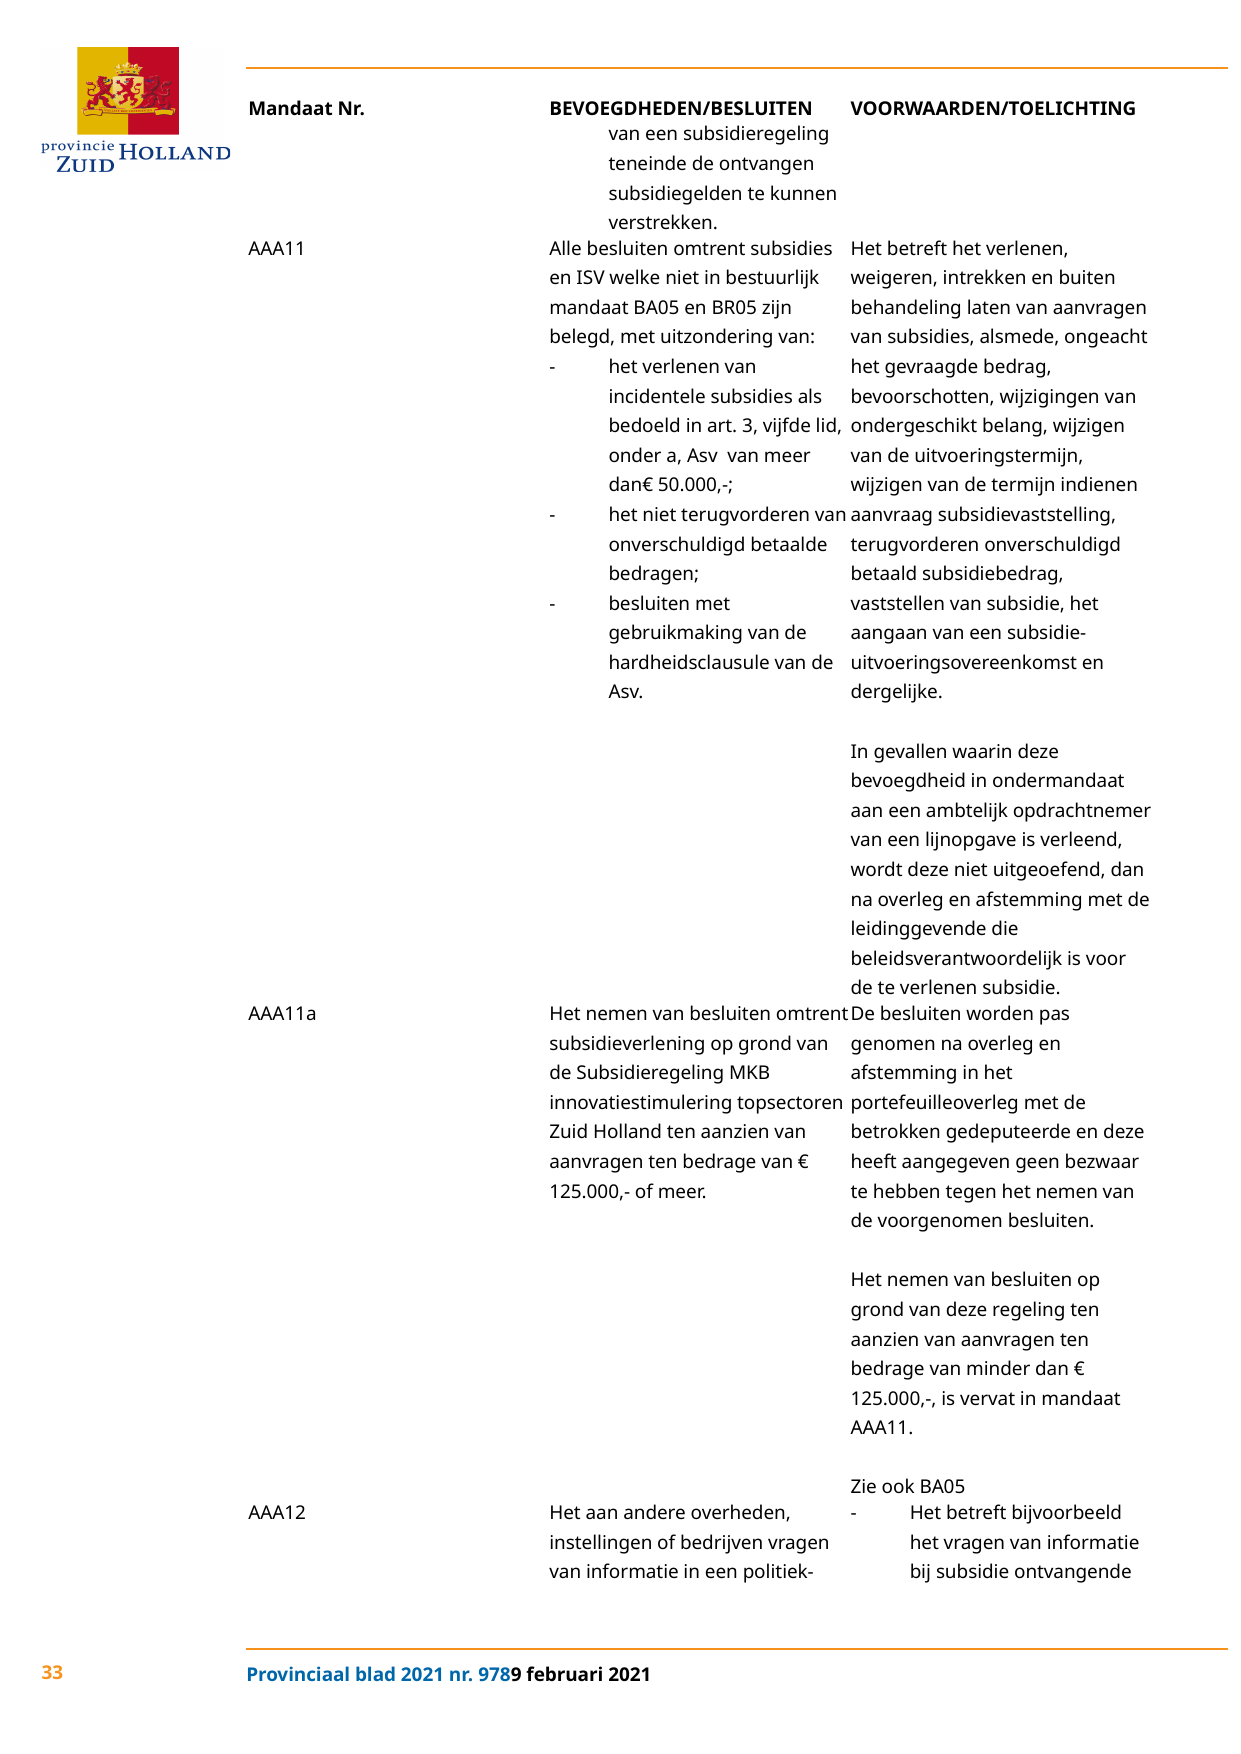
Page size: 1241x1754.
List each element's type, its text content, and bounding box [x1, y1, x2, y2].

table_cell Het nemen van besluiten omtrent subsidieverlening op grond van de Subsidieregeling MKB innovatiestimulering topsectoren Zuid Holland ten aanzien van aanvragen ten bedrage van € 125.000,- of meer. [549, 1000, 850, 1499]
table_header VOORWAARDEN/TOELICHTING [850, 95, 1152, 121]
table_cell [248, 121, 549, 235]
table_cell AAA11 [248, 235, 549, 1000]
table_cell Het betreft bijvoorbeeld het vragen van informatie bij subsidie ontvangende [850, 1499, 1152, 1584]
table_cell van een subsidieregeling teneinde de ontvangen subsidiegelden te kunnen verstrekken. [549, 121, 850, 235]
table_cell Alle besluiten omtrent subsidies en ISV welke niet in bestuurlijk mandaat BA05 en BR05 zijn belegd, met uitzondering van: het verlenen van incidentele subsidies als bedoeld in art. 3, vijfde lid, onder a, Asv van meer dan€ 50.000,-; het niet terugvorderen van onverschuldigd betaalde bedragen; besluiten met gebruikmaking van de hardheidsclausule van de Asv. [549, 235, 850, 1000]
table_cell AAA12 [248, 1499, 549, 1584]
table_header BEVOEGDHEDEN/BESLUITEN [549, 95, 850, 121]
table_cell [850, 121, 1152, 235]
picture [41, 47, 231, 172]
table_cell Het betreft het verlenen, weigeren, intrekken en buiten behandeling laten van aanvragen van subsidies, alsmede, ongeacht het gevraagde bedrag, bevoorschotten, wijzigingen van ondergeschikt belang, wijzigen van de uitvoeringstermijn, wijzigen van de termijn indienen aanvraag subsidievaststelling, terugvorderen onverschuldigd betaald subsidiebedrag, vaststellen van subsidie, het aangaan van een subsidie-uitvoeringsovereenkomst en dergelijke. In gevallen waarin deze bevoegdheid in ondermandaat aan een ambtelijk opdrachtnemer van een lijnopgave is verleend, wordt deze niet uitgeoefend, dan na overleg en afstemming met de leidinggevende die beleidsverantwoordelijk is voor de te verlenen subsidie. [850, 235, 1152, 1000]
table_cell Het aan andere overheden, instellingen of bedrijven vragen van informatie in een politiek- [549, 1499, 850, 1584]
table_cell De besluiten worden pas genomen na overleg en afstemming in het portefeuilleoverleg met de betrokken gedeputeerde en deze heeft aangegeven geen bezwaar te hebben tegen het nemen van de voorgenomen besluiten. Het nemen van besluiten op grond van deze regeling ten aanzien van aanvragen ten bedrage van minder dan € 125.000,-, is vervat in mandaat AAA11. Zie ook BA05 [850, 1000, 1152, 1499]
table_header Mandaat Nr. [248, 95, 549, 121]
table_cell AAA11a [248, 1000, 549, 1499]
